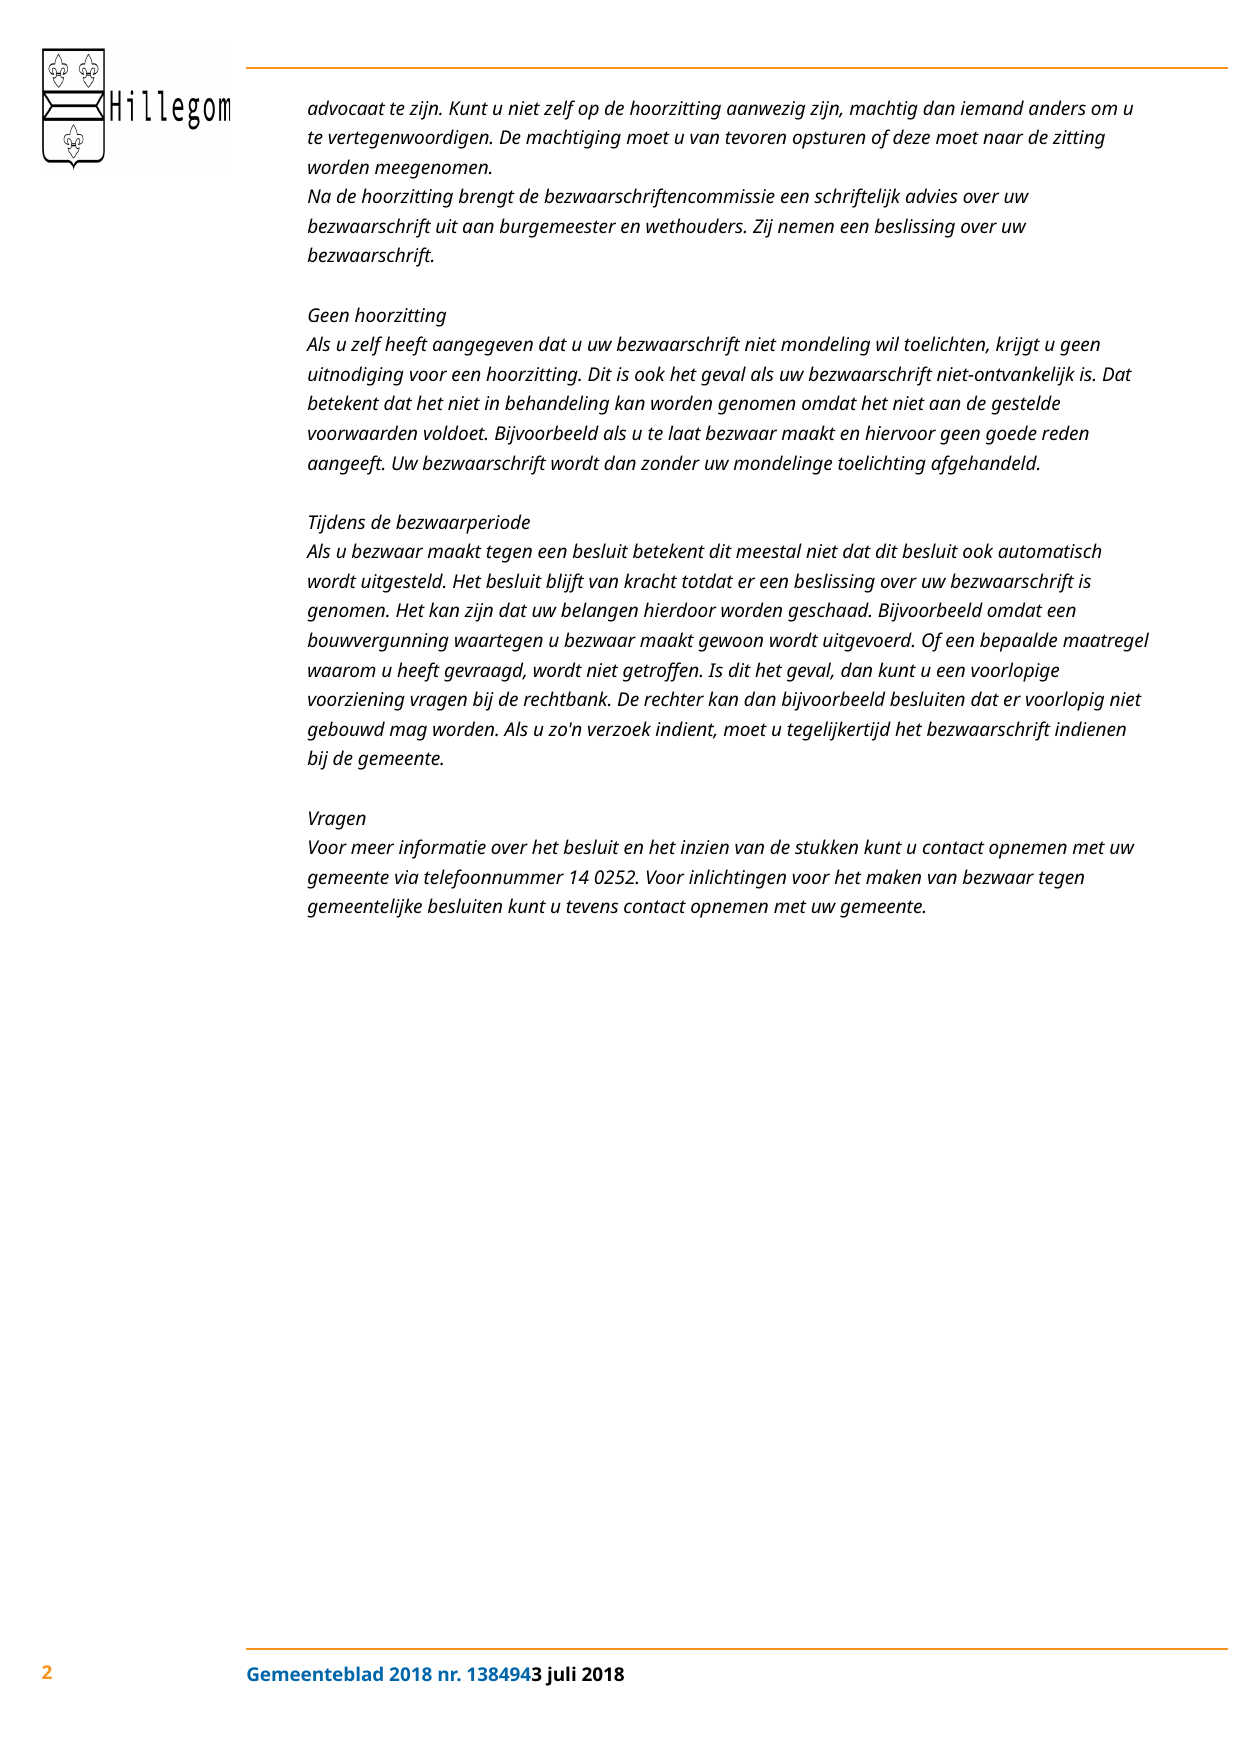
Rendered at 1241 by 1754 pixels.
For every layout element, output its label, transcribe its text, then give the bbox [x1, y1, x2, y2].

list Tijdens de bezwaarperiode [248, 509, 1152, 535]
list Voor meer informatie over het besluit en het inzien van de stukken kunt u contact opnemen met uw gemeente via telefoonnummer 14 0252. Voor inlichtingen voor het maken van bezwaar tegen gemeentelijke besluiten kunt u tevens contact opnemen met uw gemeente. [248, 834, 1152, 919]
list Vragen [248, 805, 1152, 831]
picture [41, 47, 231, 172]
list advocaat te zijn. Kunt u niet zelf op de hoorzitting aanwezig zijn, machtig dan iemand anders om u te vertegenwoordigen. De machtiging moet u van tevoren opsturen of deze moet naar de zitting worden meegenomen. [248, 95, 1152, 180]
list Als u bezwaar maakt tegen een besluit betekent dit meestal niet dat dit besluit ook automatisch wordt uitgesteld. Het besluit blijft van kracht totdat er een beslissing over uw bezwaarschrift is genomen. Het kan zijn dat uw belangen hierdoor worden geschaad. Bijvoorbeeld omdat een bouwvergunning waartegen u bezwaar maakt gewoon wordt uitgevoerd. Of een bepaalde maatregel waarom u heeft gevraagd, wordt niet getroffen. Is dit het geval, dan kunt u een voorlopige voorziening vragen bij de rechtbank. De rechter kan dan bijvoorbeeld besluiten dat er voorlopig niet gebouwd mag worden. Als u zo'n verzoek indient, moet u tegelijkertijd het bezwaarschrift indienen bij de gemeente. [248, 538, 1152, 771]
list Als u zelf heeft aangegeven dat u uw bezwaarschrift niet mondeling wil toelichten, krijgt u geen uitnodiging voor een hoorzitting. Dit is ook het geval als uw bezwaarschrift niet-ontvankelijk is. Dat betekent dat het niet in behandeling kan worden genomen omdat het niet aan de gestelde voorwaarden voldoet. Bijvoorbeeld als u te laat bezwaar maakt en hiervoor geen goede reden aangeeft. Uw bezwaarschrift wordt dan zonder uw mondelinge toelichting afgehandeld. [248, 331, 1152, 476]
list Geen hoorzitting [248, 302, 1152, 328]
list Na de hoorzitting brengt de bezwaarschriftencommissie een schriftelijk advies over uw bezwaarschrift uit aan burgemeester en wethouders. Zij nemen een beslissing over uw bezwaarschrift. [248, 183, 1152, 268]
